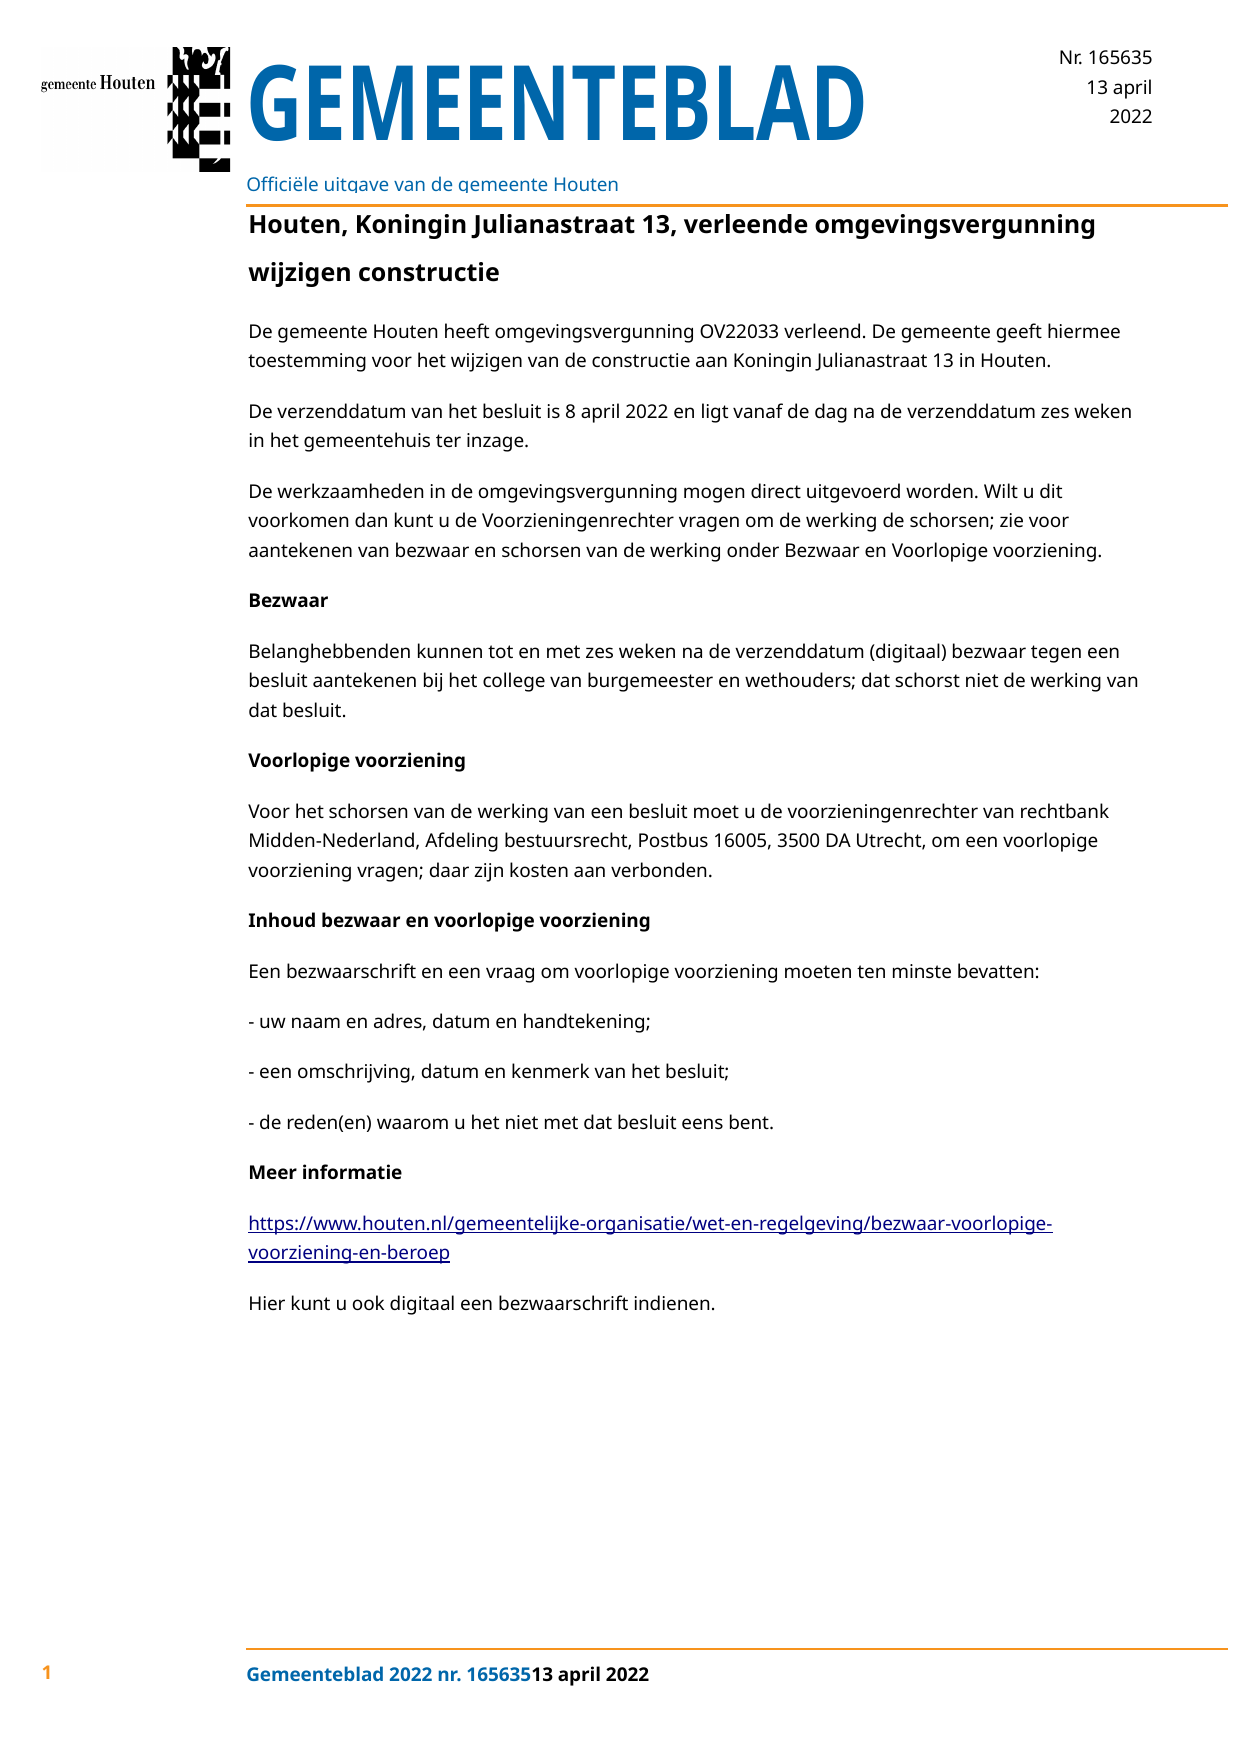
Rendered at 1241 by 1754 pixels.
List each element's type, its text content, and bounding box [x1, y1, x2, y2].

text Voor het schorsen van de werking van een besluit moet u de voorzieningenrechter van rechtbank Midden-Nederland, Afdeling bestuursrecht, Postbus 16005, 3500 DA Utrecht, om een voorlopige voorziening vragen; daar zijn kosten aan verbonden. [248, 798, 1152, 883]
text Een bezwaarschrift en een vraag om voorlopige voorziening moeten ten minste bevatten: [248, 958, 1152, 984]
text Houten, Koningin Julianastraat 13, verleende omgevingsvergunning wijzigen constructie [248, 207, 1152, 288]
text De werkzaamheden in de omgevingsvergunning mogen direct uitgevoerd worden. Wilt u dit voorkomen dan kunt u de Voorzieningenrechter vragen om de werking de schorsen; zie voor aantekenen van bezwaar en schorsen van de werking onder Bezwaar en Voorlopige voorziening. [248, 478, 1152, 563]
text https://www.houten.nl/gemeentelijke-organisatie/wet-en-regelgeving/bezwaar-voorlopige-voorziening-en-beroep [248, 1210, 1152, 1265]
picture [41, 47, 231, 172]
text - uw naam en adres, datum en handtekening; [248, 1008, 1152, 1034]
text - de reden(en) waarom u het niet met dat besluit eens bent. [248, 1109, 1152, 1135]
text - een omschrijving, datum en kenmerk van het besluit; [248, 1059, 1152, 1084]
text Hier kunt u ook digitaal een bezwaarschrift indienen. [248, 1290, 1152, 1316]
text De verzenddatum van het besluit is 8 april 2022 en ligt vanaf de dag na de verzenddatum zes weken in het gemeentehuis ter inzage. [248, 398, 1152, 453]
text Belanghebbenden kunnen tot en met zes weken na de verzenddatum (digitaal) bezwaar tegen een besluit aantekenen bij het college van burgemeester en wethouders; dat schorst niet de werking van dat besluit. [248, 638, 1152, 723]
text Meer informatie [248, 1159, 1152, 1185]
text Voorlopige voorziening [248, 747, 1152, 773]
text Bezwaar [248, 587, 1152, 613]
text De gemeente Houten heeft omgevingsvergunning OV22033 verleend. De gemeente geeft hiermee toestemming voor het wijzigen van de constructie aan Koningin Julianastraat 13 in Houten. [248, 318, 1152, 373]
text Inhoud bezwaar en voorlopige voorziening [248, 907, 1152, 933]
